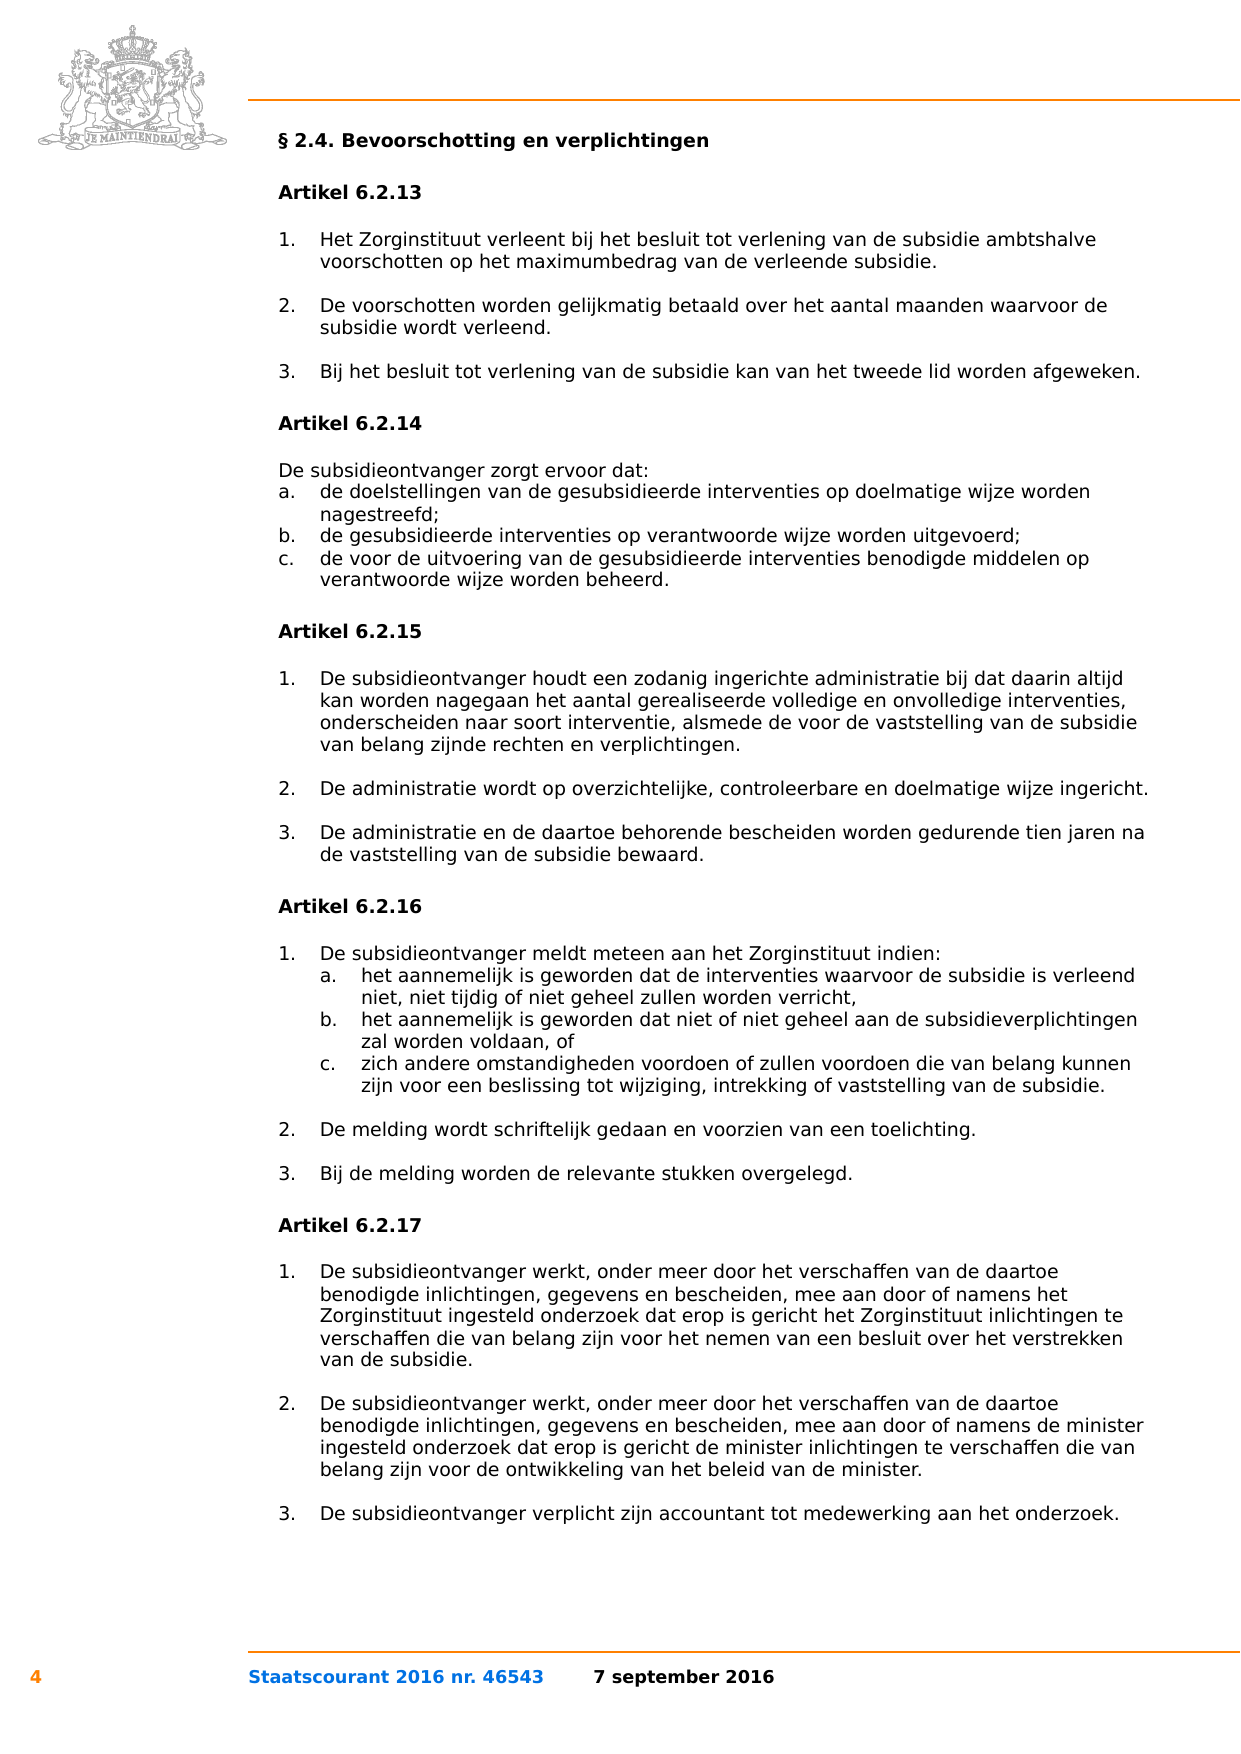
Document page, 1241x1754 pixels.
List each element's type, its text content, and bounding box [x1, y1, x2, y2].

picture [38, 25, 227, 150]
text 3. De administratie en de daartoe behorende bescheiden worden gedurende tien jaren na de vaststelling van de subsidie bewaard. [278, 822, 1163, 866]
text 2. De administratie wordt op overzichtelijke, controleerbare en doelmatige wijze ingericht. [278, 778, 1163, 800]
text 3. De subsidieontvanger verplicht zijn accountant tot medewerking aan het onderzoek. [278, 1503, 1163, 1525]
subtitle Artikel 6.2.16 [278, 896, 1163, 918]
text c. zich andere omstandigheden voordoen of zullen voordoen die van belang kunnen zijn voor een beslissing tot wijziging, intrekking of vaststelling van de subsidie. [319, 1053, 1163, 1097]
text 1. Het Zorginstituut verleent bij het besluit tot verlening van de subsidie ambtshalve voorschotten op het maximumbedrag van de verleende subsidie. [278, 229, 1163, 273]
text a. de doelstellingen van de gesubsidieerde interventies op doelmatige wijze worden nagestreefd; [278, 481, 1163, 525]
text 2. De voorschotten worden gelijkmatig betaald over het aantal maanden waarvoor de subsidie wordt verleend. [278, 295, 1163, 339]
subtitle Artikel 6.2.17 [278, 1214, 1163, 1236]
subtitle Artikel 6.2.13 [278, 182, 1163, 204]
subtitle Artikel 6.2.15 [278, 621, 1163, 643]
text 2. De subsidieontvanger werkt, onder meer door het verschaffen van de daartoe benodigde inlichtingen, gegevens en bescheiden, mee aan door of namens de minister ingesteld onderzoek dat erop is gericht de minister inlichtingen te verschaffen die van belang zijn voor de ontwikkeling van het beleid van de minister. [278, 1393, 1163, 1481]
text 1. De subsidieontvanger meldt meteen aan het Zorginstituut indien: [278, 943, 1163, 965]
text a. het aannemelijk is geworden dat de interventies waarvoor de subsidie is verleend niet, niet tijdig of niet geheel zullen worden verricht, [319, 965, 1163, 1009]
subtitle Artikel 6.2.14 [278, 412, 1163, 434]
subtitle § 2.4. Bevoorschotting en verplichtingen [278, 130, 1163, 152]
text b. de gesubsidieerde interventies op verantwoorde wijze worden uitgevoerd; [278, 525, 1163, 547]
text b. het aannemelijk is geworden dat niet of niet geheel aan de subsidieverplichtingen zal worden voldaan, of [319, 1009, 1163, 1053]
text 3. Bij de melding worden de relevante stukken overgelegd. [278, 1162, 1163, 1184]
text 3. Bij het besluit tot verlening van de subsidie kan van het tweede lid worden afgeweken. [278, 361, 1163, 382]
text 2. De melding wordt schriftelijk gedaan en voorzien van een toelichting. [278, 1119, 1163, 1141]
text c. de voor de uitvoering van de gesubsidieerde interventies benodigde middelen op verantwoorde wijze worden beheerd. [278, 547, 1163, 591]
text 1. De subsidieontvanger werkt, onder meer door het verschaffen van de daartoe benodigde inlichtingen, gegevens en bescheiden, mee aan door of namens het Zorginstituut ingesteld onderzoek dat erop is gericht het Zorginstituut inlichtingen te verschaffen die van belang zijn voor het nemen van een besluit over het verstrekken van de subsidie. [278, 1261, 1163, 1371]
text 1. De subsidieontvanger houdt een zodanig ingerichte administratie bij dat daarin altijd kan worden nagegaan het aantal gerealiseerde volledige en onvolledige interventies, onderscheiden naar soort interventie, alsmede de voor de vaststelling van de subsidie van belang zijnde rechten en verplichtingen. [278, 668, 1163, 756]
text De subsidieontvanger zorgt ervoor dat: [278, 459, 1163, 481]
